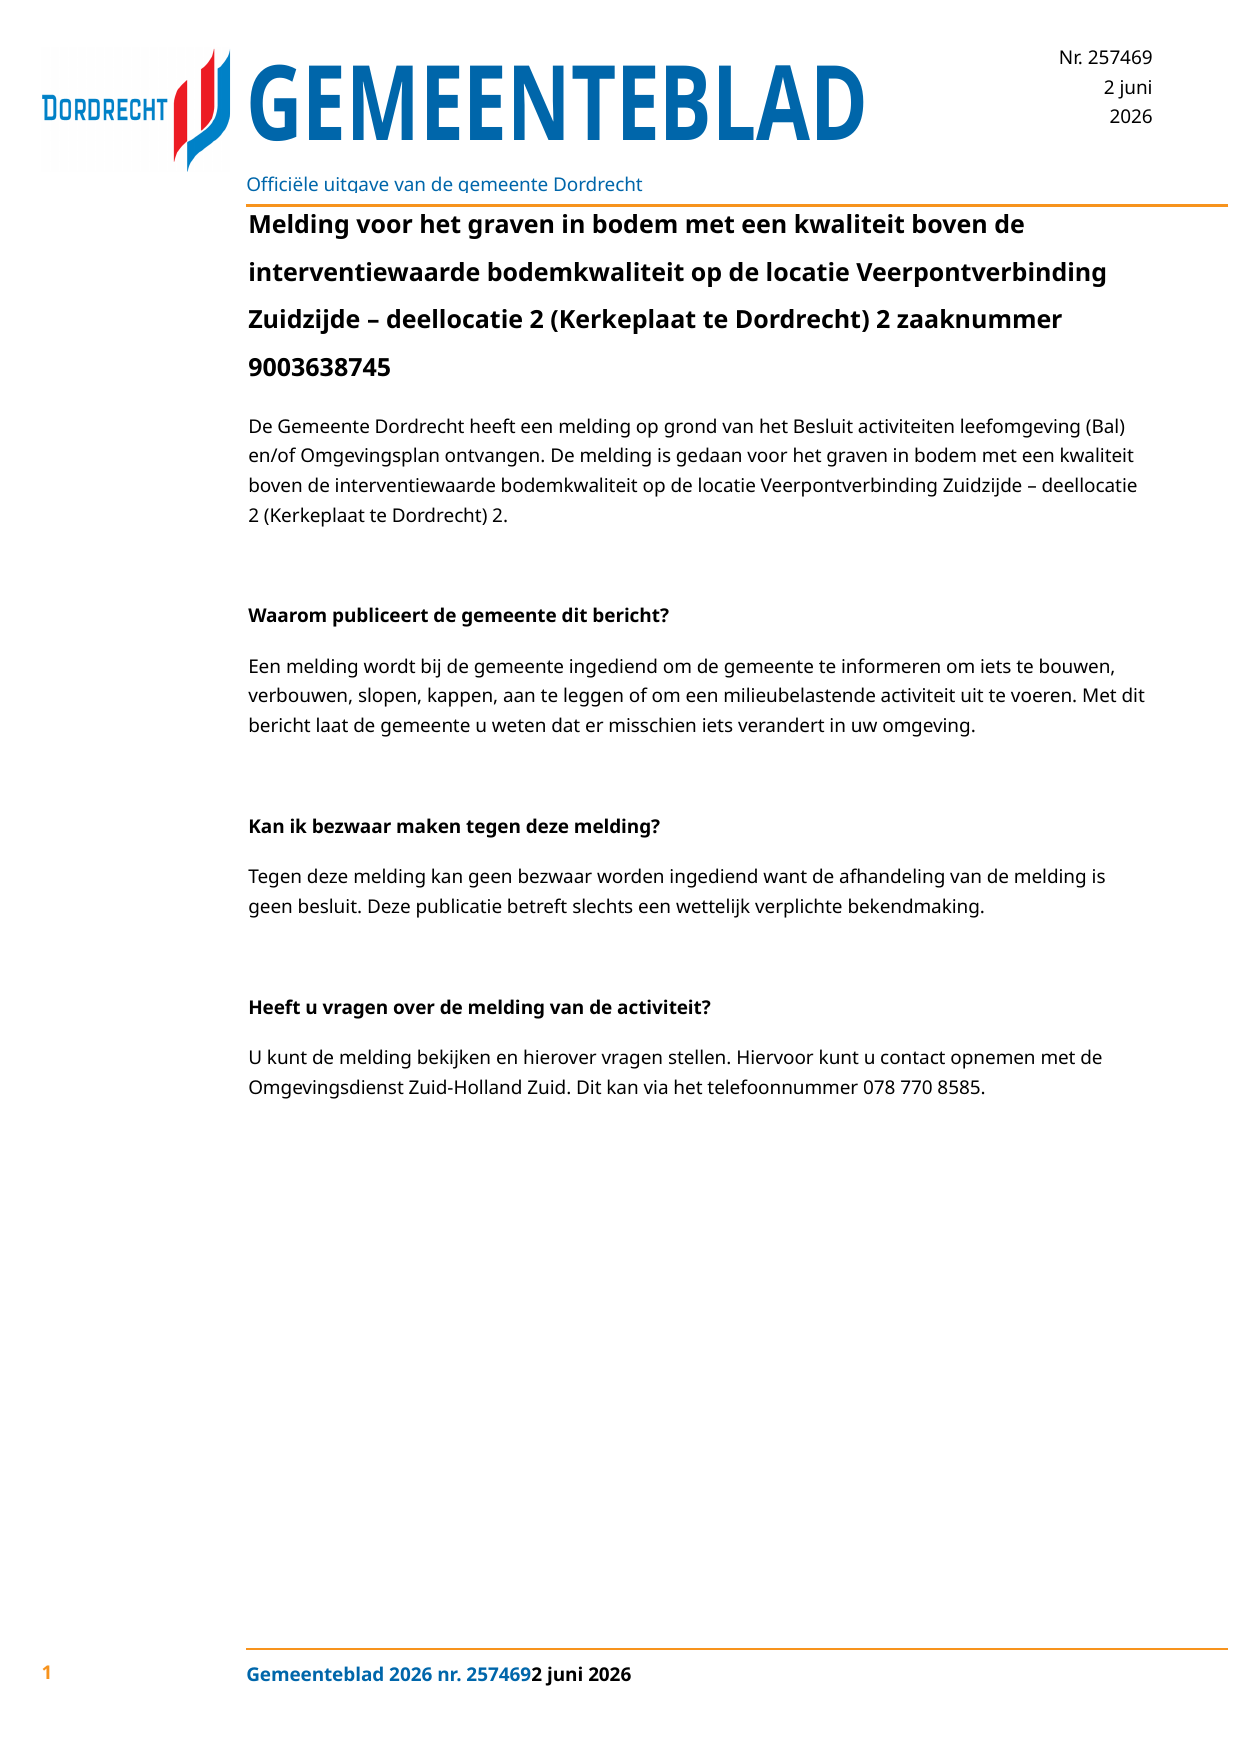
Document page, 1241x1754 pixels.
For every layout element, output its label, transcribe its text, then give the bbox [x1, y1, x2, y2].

text Heeft u vragen over de melding van de activiteit? [248, 994, 1152, 1020]
text De Gemeente Dordrecht heeft een melding op grond van het Besluit activiteiten leefomgeving (Bal) en/of Omgevingsplan ontvangen. De melding is gedaan voor het graven in bodem met een kwaliteit boven de interventiewaarde bodemkwaliteit op de locatie Veerpontverbinding Zuidzijde – deellocatie 2 (Kerkeplaat te Dordrecht) 2. [248, 413, 1152, 528]
text Waarom publiceert de gemeente dit bericht? [248, 603, 1152, 628]
text Een melding wordt bij de gemeente ingediend om de gemeente te informeren om iets te bouwen, verbouwen, slopen, kappen, aan te leggen of om een milieubelastende activiteit uit te voeren. Met dit bericht laat de gemeente u weten dat er misschien iets verandert in uw omgeving. [248, 653, 1152, 738]
text Tegen deze melding kan geen bezwaar worden ingediend want de afhandeling van de melding is geen besluit. Deze publicatie betreft slechts een wettelijk verplichte bekendmaking. [248, 863, 1152, 919]
text Kan ik bezwaar maken tegen deze melding? [248, 813, 1152, 839]
text Melding voor het graven in bodem met een kwaliteit boven de interventiewaarde bodemkwaliteit op de locatie Veerpontverbinding Zuidzijde – deellocatie 2 (Kerkeplaat te Dordrecht) 2 zaaknummer 9003638745 [248, 207, 1152, 384]
picture [41, 47, 231, 172]
text U kunt de melding bekijken en hierover vragen stellen. Hiervoor kunt u contact opnemen met de Omgevingsdienst Zuid-Holland Zuid. Dit kan via het telefoonnummer 078 770 8585. [248, 1044, 1152, 1100]
